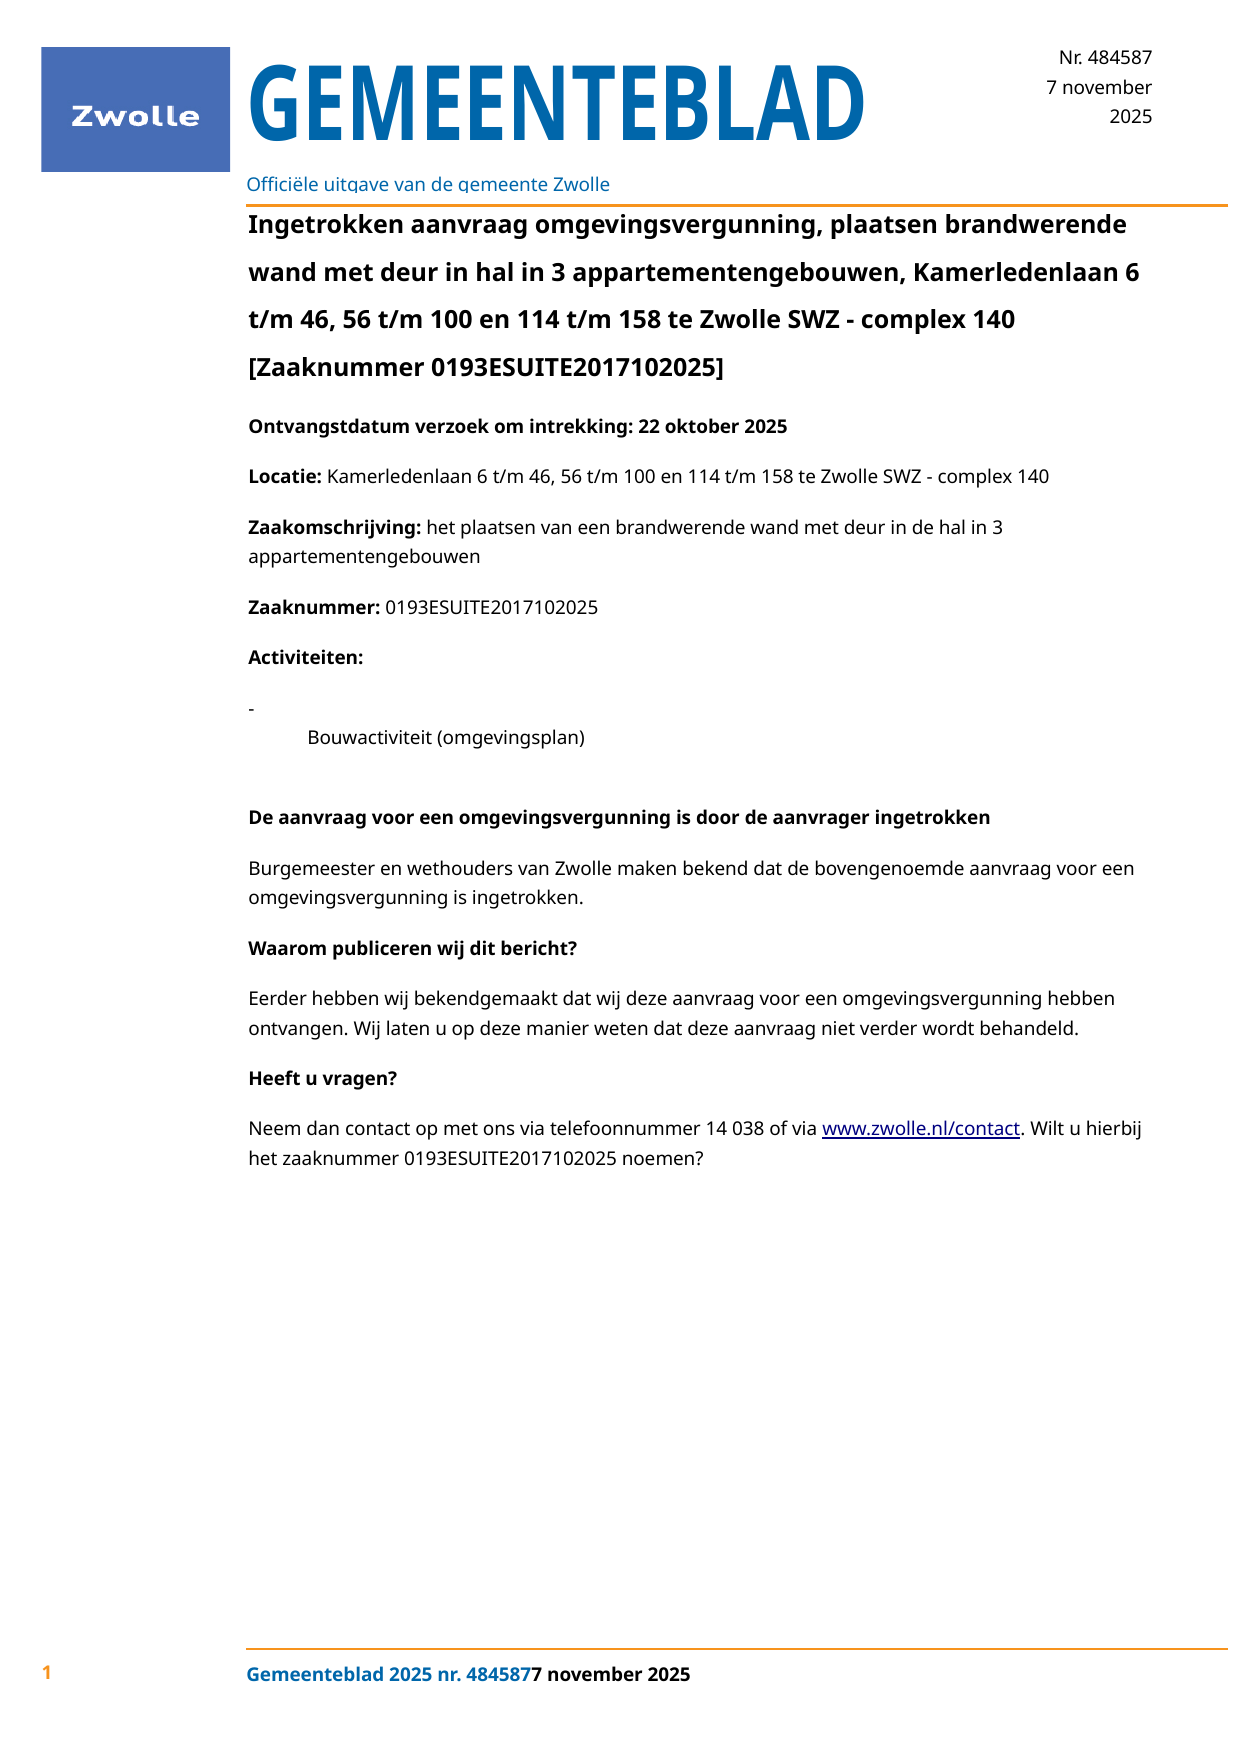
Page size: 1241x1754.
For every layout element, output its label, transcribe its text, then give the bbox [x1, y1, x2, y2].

text Ingetrokken aanvraag omgevingsvergunning, plaatsen brandwerende wand met deur in hal in 3 appartementengebouwen, Kamerledenlaan 6 t/m 46, 56 t/m 100 en 114 t/m 158 te Zwolle SWZ - complex 140 [Zaaknummer 0193ESUITE2017102025] [248, 207, 1152, 384]
text Eerder hebben wij bekendgemaakt dat wij deze aanvraag voor een omgevingsvergunning hebben ontvangen. Wij laten u op deze manier weten dat deze aanvraag niet verder wordt behandeld. [248, 985, 1152, 1041]
text Zaaknummer: 0193ESUITE2017102025 [248, 594, 1152, 620]
list Bouwactiviteit (omgevingsplan) [248, 724, 1152, 750]
text Waarom publiceren wij dit bericht? [248, 935, 1152, 961]
text Heeft u vragen? [248, 1065, 1152, 1091]
text Neem dan contact op met ons via telefoonnummer 14 038 of via www.zwolle.nl/contact. Wilt u hierbij het zaaknummer 0193ESUITE2017102025 noemen? [248, 1116, 1152, 1171]
text Ontvangstdatum verzoek om intrekking: 22 oktober 2025 [248, 413, 1152, 439]
text Zaakomschrijving: het plaatsen van een brandwerende wand met deur in de hal in 3 appartementengebouwen [248, 514, 1152, 569]
picture [41, 47, 231, 172]
text Activiteiten: [248, 644, 1152, 670]
text Locatie: Kamerledenlaan 6 t/m 46, 56 t/m 100 en 114 t/m 158 te Zwolle SWZ - complex 140 [248, 463, 1152, 489]
text De aanvraag voor een omgevingsvergunning is door de aanvrager ingetrokken [248, 804, 1152, 830]
text Burgemeester en wethouders van Zwolle maken bekend dat de bovengenoemde aanvraag voor een omgevingsvergunning is ingetrokken. [248, 855, 1152, 910]
